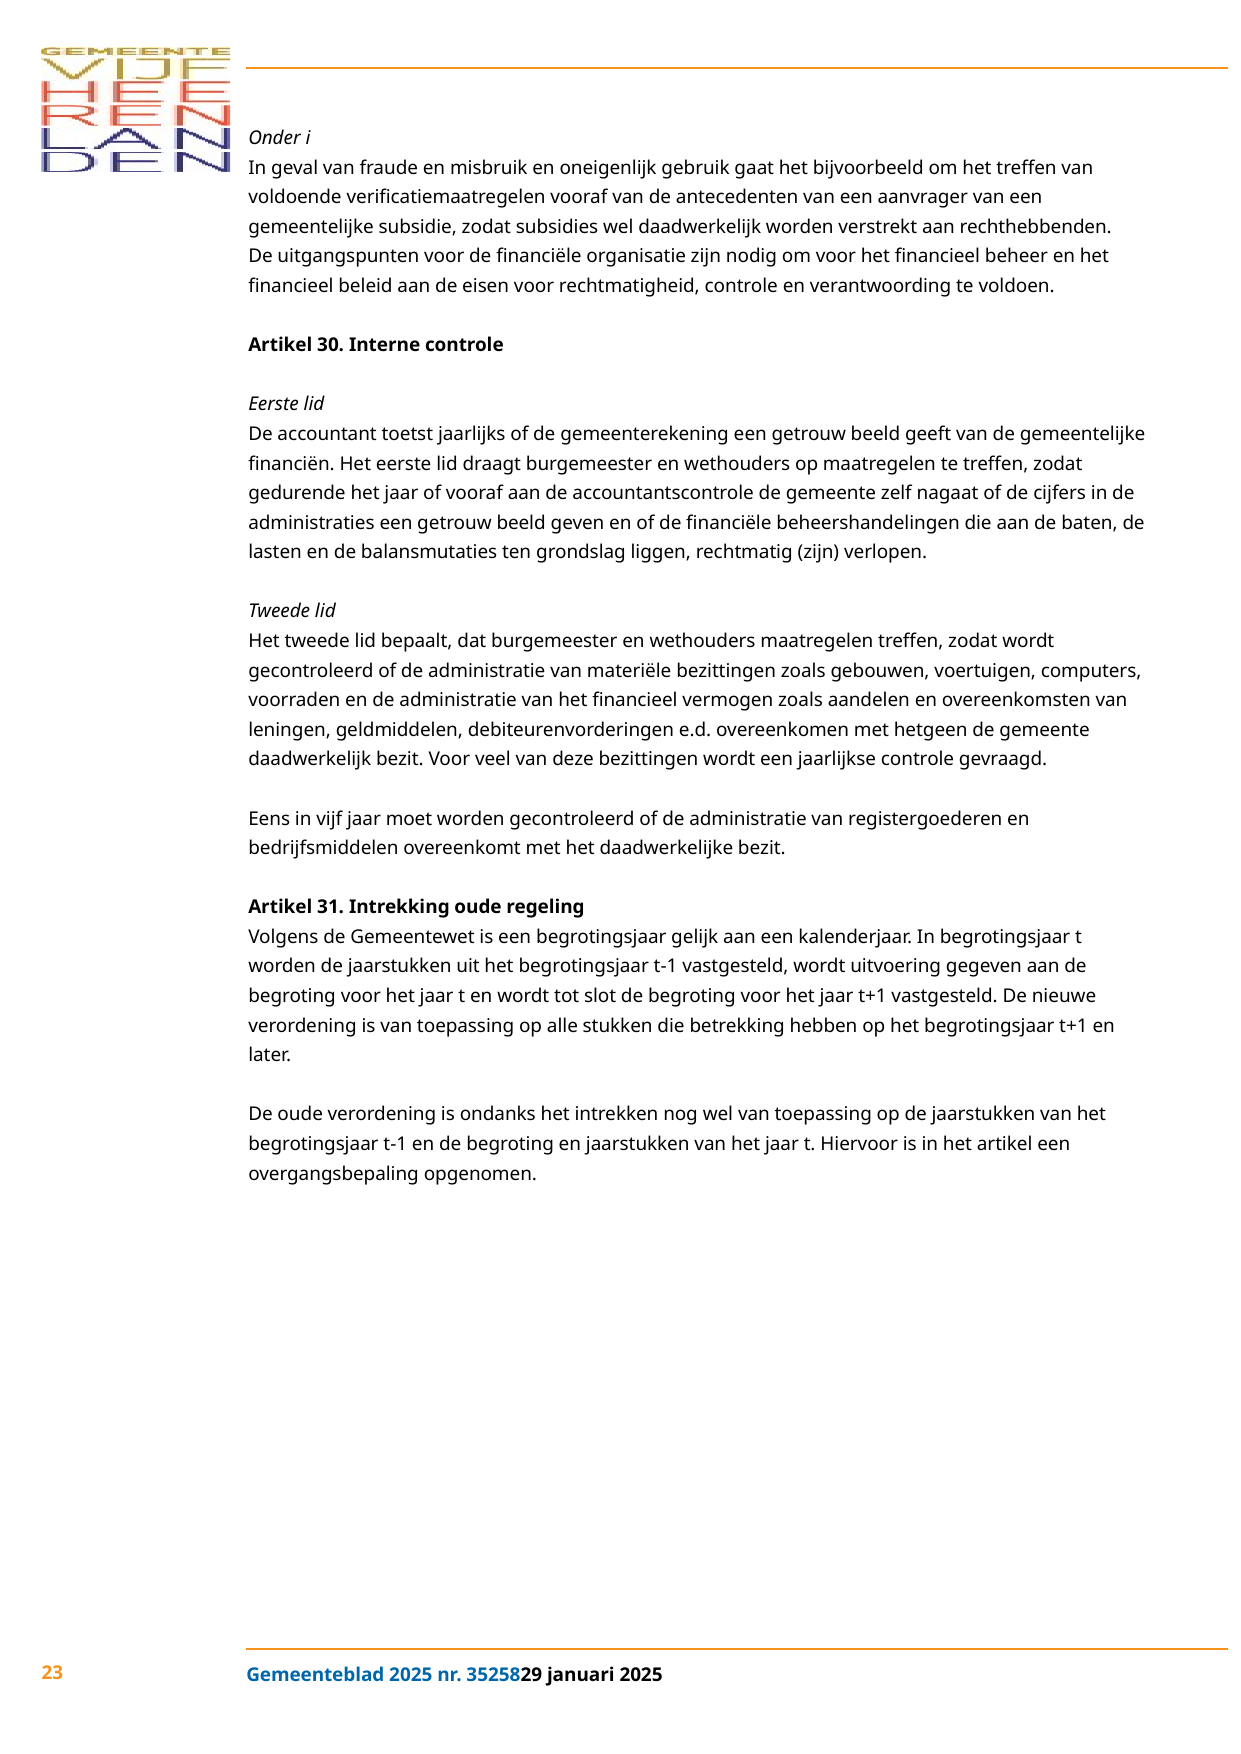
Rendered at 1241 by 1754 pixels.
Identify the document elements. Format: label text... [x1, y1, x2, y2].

text Volgens de Gemeentewet is een begrotingsjaar gelijk aan een kalenderjaar. In begrotingsjaar t worden de jaarstukken uit het begrotingsjaar t-1 vastgesteld, wordt uitvoering gegeven aan de begroting voor het jaar t en wordt tot slot de begroting voor het jaar t+1 vastgesteld. De nieuwe verordening is van toepassing op alle stukken die betrekking hebben op het begrotingsjaar t+1 en later. [248, 923, 1152, 1067]
text Het tweede lid bepaalt, dat burgemeester en wethouders maatregelen treffen, zodat wordt gecontroleerd of de administratie van materiële bezittingen zoals gebouwen, voertuigen, computers, voorraden en de administratie van het financieel vermogen zoals aandelen en overeenkomsten van leningen, geldmiddelen, debiteurenvorderingen e.d. overeenkomen met hetgeen de gemeente daadwerkelijk bezit. Voor veel van deze bezittingen wordt een jaarlijkse controle gevraagd. [248, 627, 1152, 771]
text Artikel 30. Interne controle [248, 331, 1152, 357]
text Eens in vijf jaar moet worden gecontroleerd of de administratie van registergoederen en bedrijfsmiddelen overeenkomt met het daadwerkelijke bezit. [248, 805, 1152, 860]
text In geval van fraude en misbruik en oneigenlijk gebruik gaat het bijvoorbeeld om het treffen van voldoende verificatiemaatregelen vooraf van de antecedenten van een aanvrager van een gemeentelijke subsidie, zodat subsidies wel daadwerkelijk worden verstrekt aan rechthebbenden. [248, 154, 1152, 239]
text Onder i [248, 124, 1152, 150]
text De accountant toetst jaarlijks of de gemeenterekening een getrouw beeld geeft van de gemeentelijke financiën. Het eerste lid draagt burgemeester en wethouders op maatregelen te treffen, zodat gedurende het jaar of vooraf aan de accountantscontrole de gemeente zelf nagaat of de cijfers in de administraties een getrouw beeld geven en of de financiële beheershandelingen die aan de baten, de lasten en de balansmutaties ten grondslag liggen, rechtmatig (zijn) verlopen. [248, 420, 1152, 564]
text De uitgangspunten voor de financiële organisatie zijn nodig om voor het financieel beheer en het financieel beleid aan de eisen voor rechtmatigheid, controle en verantwoording te voldoen. [248, 243, 1152, 298]
text Tweede lid [248, 598, 1152, 623]
text Artikel 31. Intrekking oude regeling [248, 893, 1152, 919]
text De oude verordening is ondanks het intrekken nog wel van toepassing op de jaarstukken van het begrotingsjaar t-1 en de begroting en jaarstukken van het jaar t. Hiervoor is in het artikel een overgangsbepaling opgenomen. [248, 1101, 1152, 1186]
picture [41, 47, 231, 172]
text Eerste lid [248, 391, 1152, 416]
